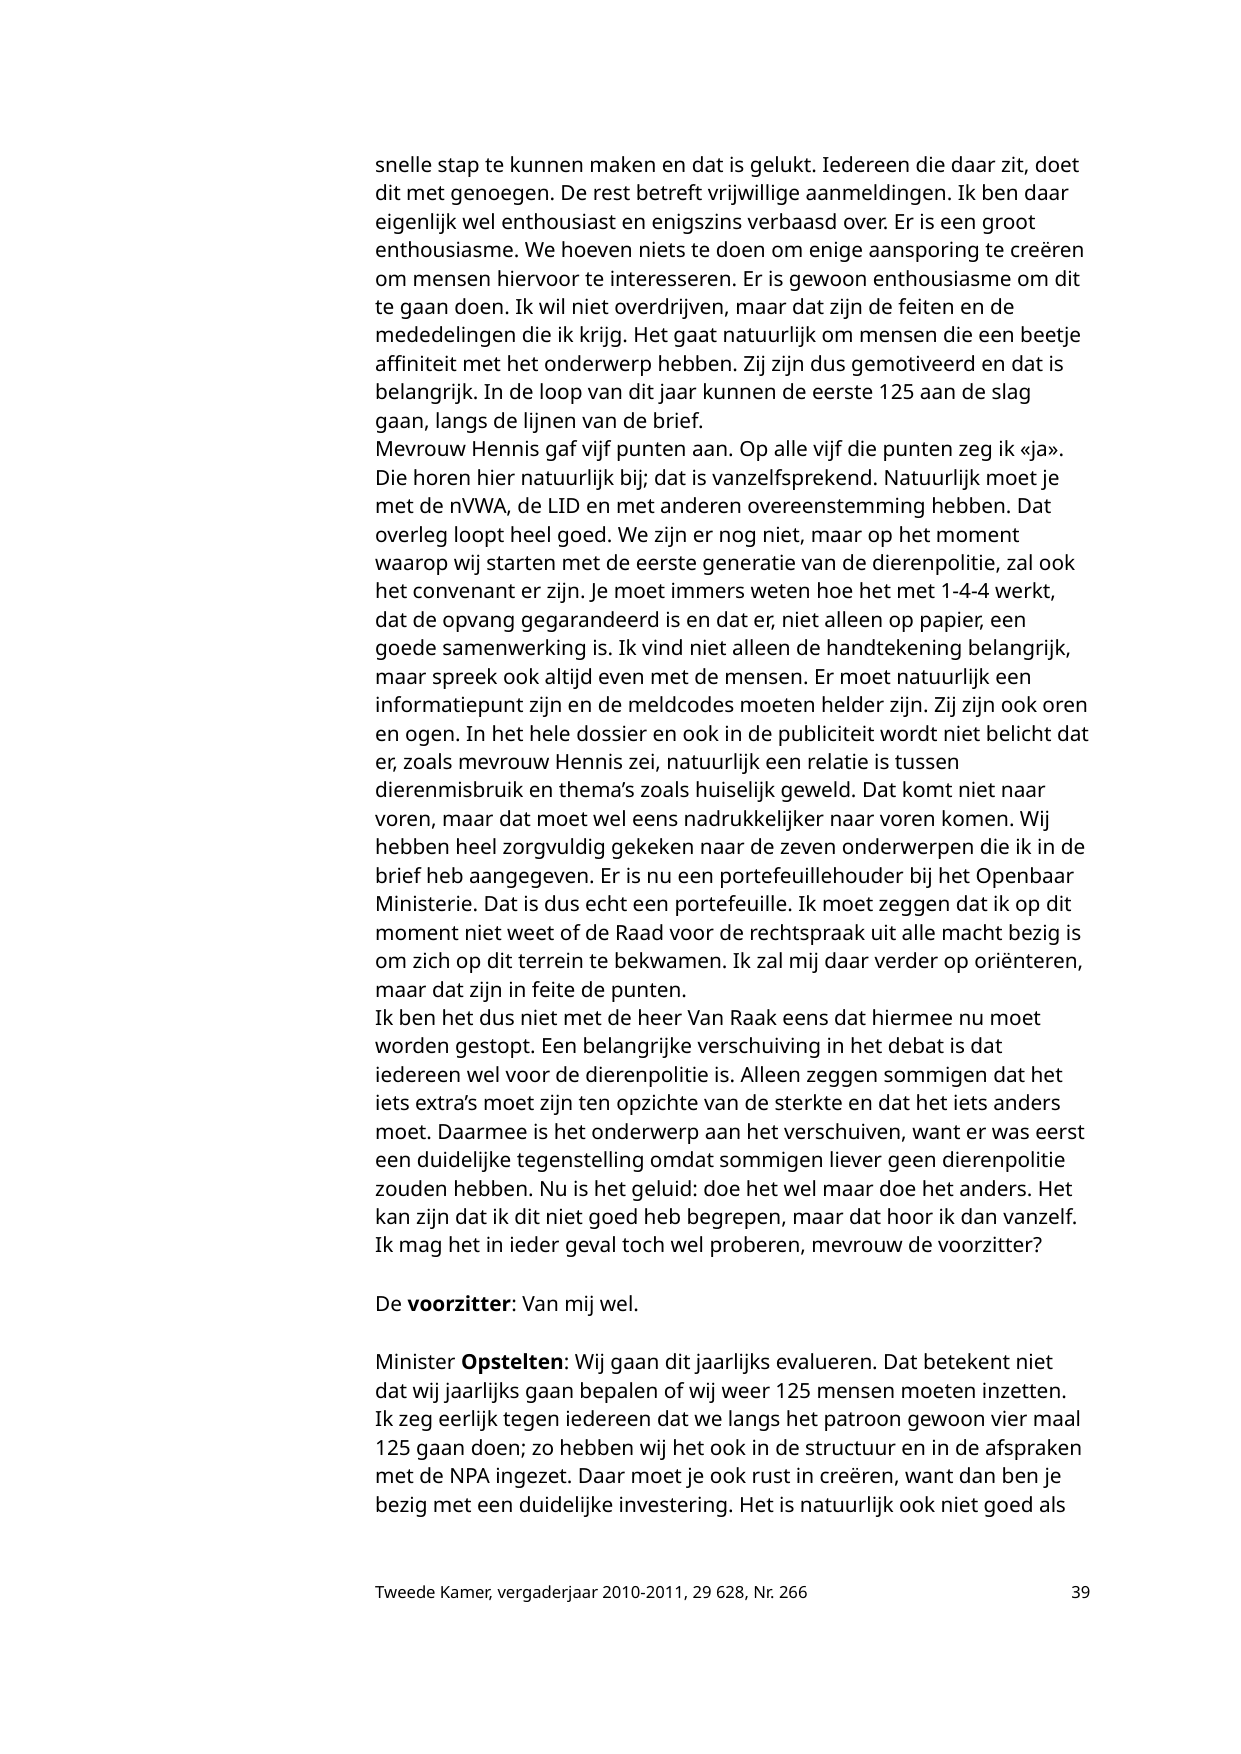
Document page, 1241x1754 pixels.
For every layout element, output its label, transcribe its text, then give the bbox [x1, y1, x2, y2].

text Minister Opstelten: Wij gaan dit jaarlijks evalueren. Dat betekent niet dat wij jaarlijks gaan bepalen of wij weer 125 mensen moeten inzetten. Ik zeg eerlijk tegen iedereen dat we langs het patroon gewoon vier maal 125 gaan doen; zo hebben wij het ook in de structuur en in de afspraken met de NPA ingezet. Daar moet je ook rust in creëren, want dan ben je bezig met een duidelijke investering. Het is natuurlijk ook niet goed als [375, 1347, 1090, 1518]
text De voorzitter: Van mij wel. [375, 1289, 1090, 1317]
text snelle stap te kunnen maken en dat is gelukt. Iedereen die daar zit, doet dit met genoegen. De rest betreft vrijwillige aanmeldingen. Ik ben daar eigenlijk wel enthousiast en enigszins verbaasd over. Er is een groot enthousiasme. We hoeven niets te doen om enige aansporing te creëren om mensen hiervoor te interesseren. Er is gewoon enthousiasme om dit te gaan doen. Ik wil niet overdrijven, maar dat zijn de feiten en de mededelingen die ik krijg. Het gaat natuurlijk om mensen die een beetje affiniteit met het onderwerp hebben. Zij zijn dus gemotiveerd en dat is belangrijk. In de loop van dit jaar kunnen de eerste 125 aan de slag gaan, langs de lijnen van de brief. [375, 150, 1090, 434]
text Ik ben het dus niet met de heer Van Raak eens dat hiermee nu moet worden gestopt. Een belangrijke verschuiving in het debat is dat iedereen wel voor de dierenpolitie is. Alleen zeggen sommigen dat het iets extra’s moet zijn ten opzichte van de sterkte en dat het iets anders moet. Daarmee is het onderwerp aan het verschuiven, want er was eerst een duidelijke tegenstelling omdat sommigen liever geen dierenpolitie zouden hebben. Nu is het geluid: doe het wel maar doe het anders. Het kan zijn dat ik dit niet goed heb begrepen, maar dat hoor ik dan vanzelf. Ik mag het in ieder geval toch wel proberen, mevrouw de voorzitter? [375, 1003, 1090, 1259]
text Mevrouw Hennis gaf vijf punten aan. Op alle vijf die punten zeg ik «ja». Die horen hier natuurlijk bij; dat is vanzelfsprekend. Natuurlijk moet je met de nVWA, de LID en met anderen overeenstemming hebben. Dat overleg loopt heel goed. We zijn er nog niet, maar op het moment waarop wij starten met de eerste generatie van de dierenpolitie, zal ook het convenant er zijn. Je moet immers weten hoe het met 1-4-4 werkt, dat de opvang gegarandeerd is en dat er, niet alleen op papier, een goede samenwerking is. Ik vind niet alleen de handtekening belangrijk, maar spreek ook altijd even met de mensen. Er moet natuurlijk een informatiepunt zijn en de meldcodes moeten helder zijn. Zij zijn ook oren en ogen. In het hele dossier en ook in de publiciteit wordt niet belicht dat er, zoals mevrouw Hennis zei, natuurlijk een relatie is tussen dierenmisbruik en thema’s zoals huiselijk geweld. Dat komt niet naar voren, maar dat moet wel eens nadrukkelijker naar voren komen. Wij hebben heel zorgvuldig gekeken naar de zeven onderwerpen die ik in de brief heb aangegeven. Er is nu een portefeuillehouder bij het Openbaar Ministerie. Dat is dus echt een portefeuille. Ik moet zeggen dat ik op dit moment niet weet of de Raad voor de rechtspraak uit alle macht bezig is om zich op dit terrein te bekwamen. Ik zal mij daar verder op oriënteren, maar dat zijn in feite de punten. [375, 434, 1090, 1003]
